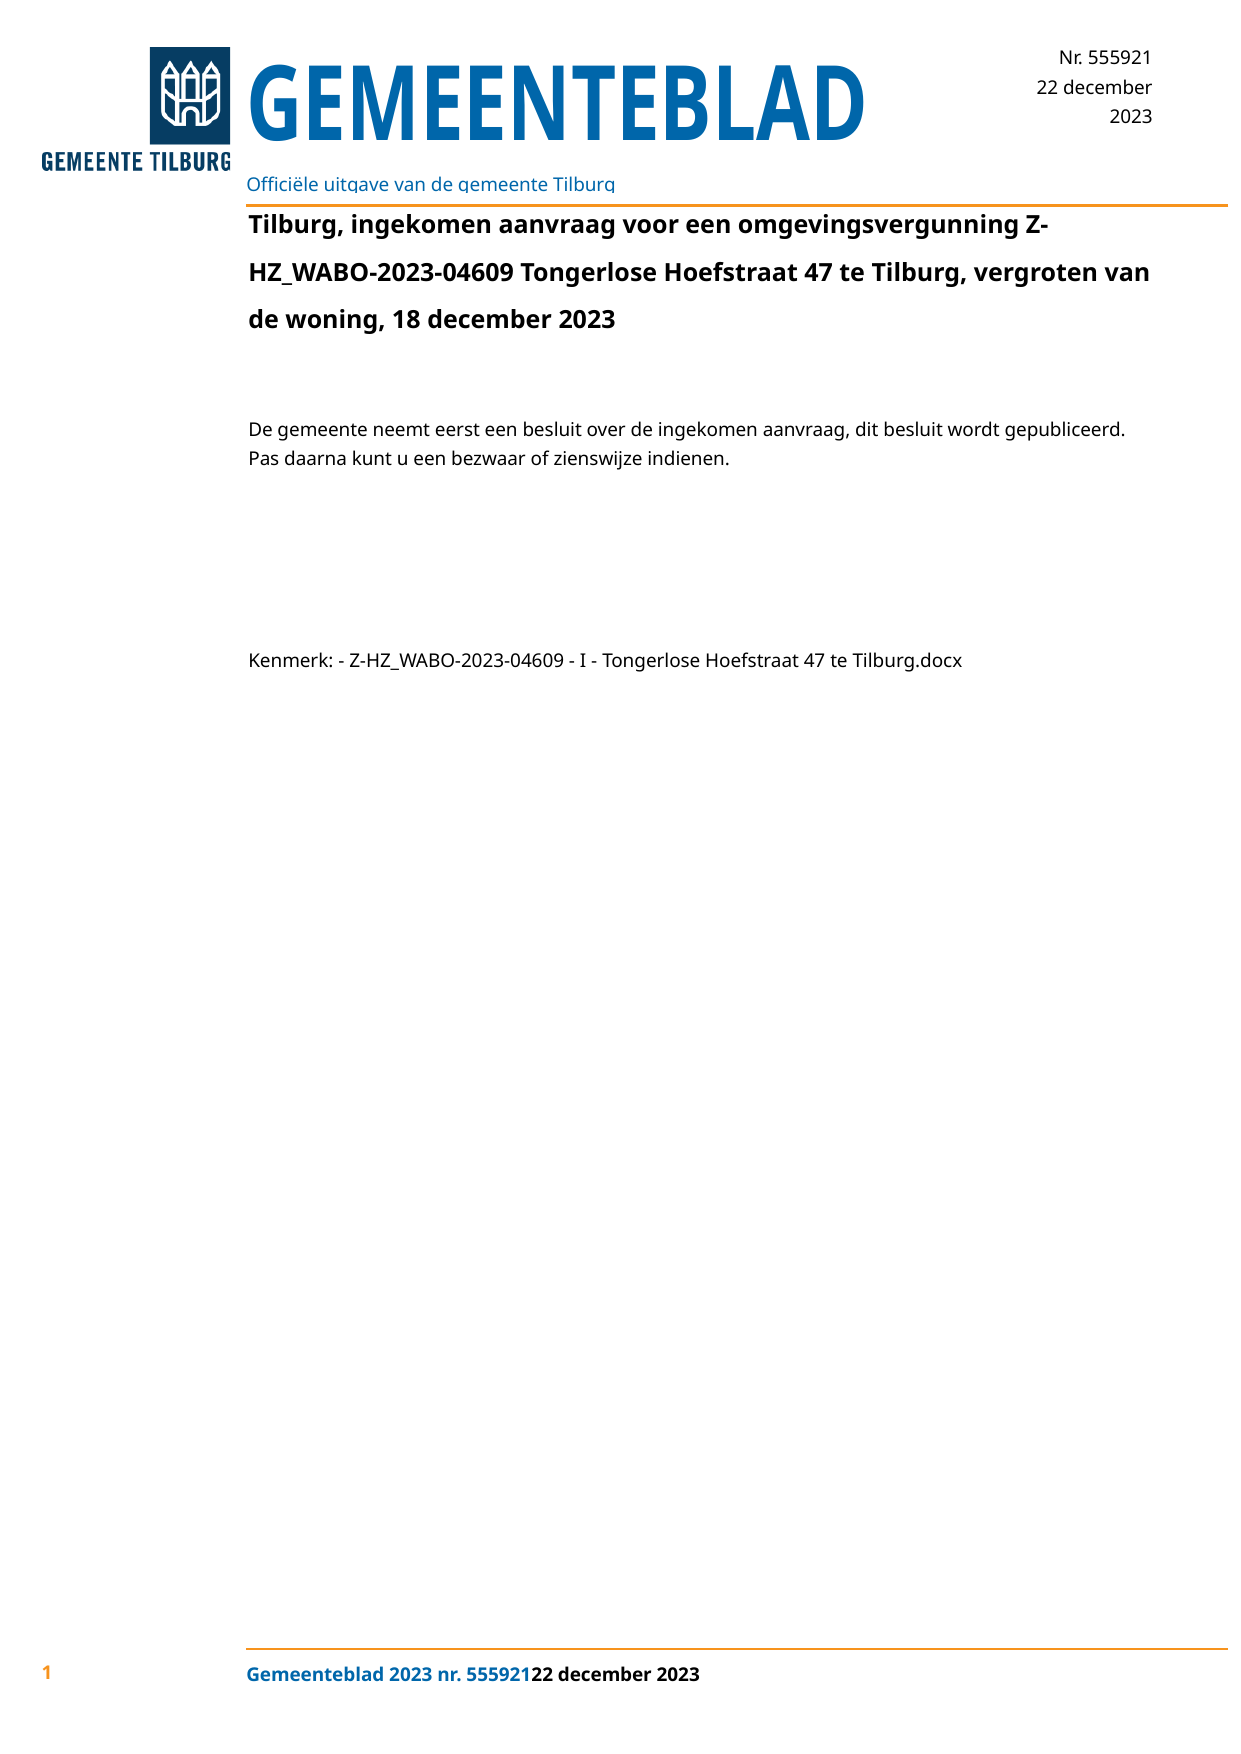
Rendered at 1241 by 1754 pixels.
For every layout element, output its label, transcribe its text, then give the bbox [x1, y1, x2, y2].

text De gemeente neemt eerst een besluit over de ingekomen aanvraag, dit besluit wordt gepubliceerd. Pas daarna kunt u een bezwaar of zienswijze indienen. [248, 416, 1152, 471]
picture [41, 47, 231, 172]
text Tilburg, ingekomen aanvraag voor een omgevingsvergunning Z-HZ_WABO-2023-04609 Tongerlose Hoefstraat 47 te Tilburg, vergroten van de woning, 18 december 2023 [248, 207, 1152, 336]
text Kenmerk: - Z-HZ_WABO-2023-04609 - I - Tongerlose Hoefstraat 47 te Tilburg.docx [248, 647, 1152, 673]
